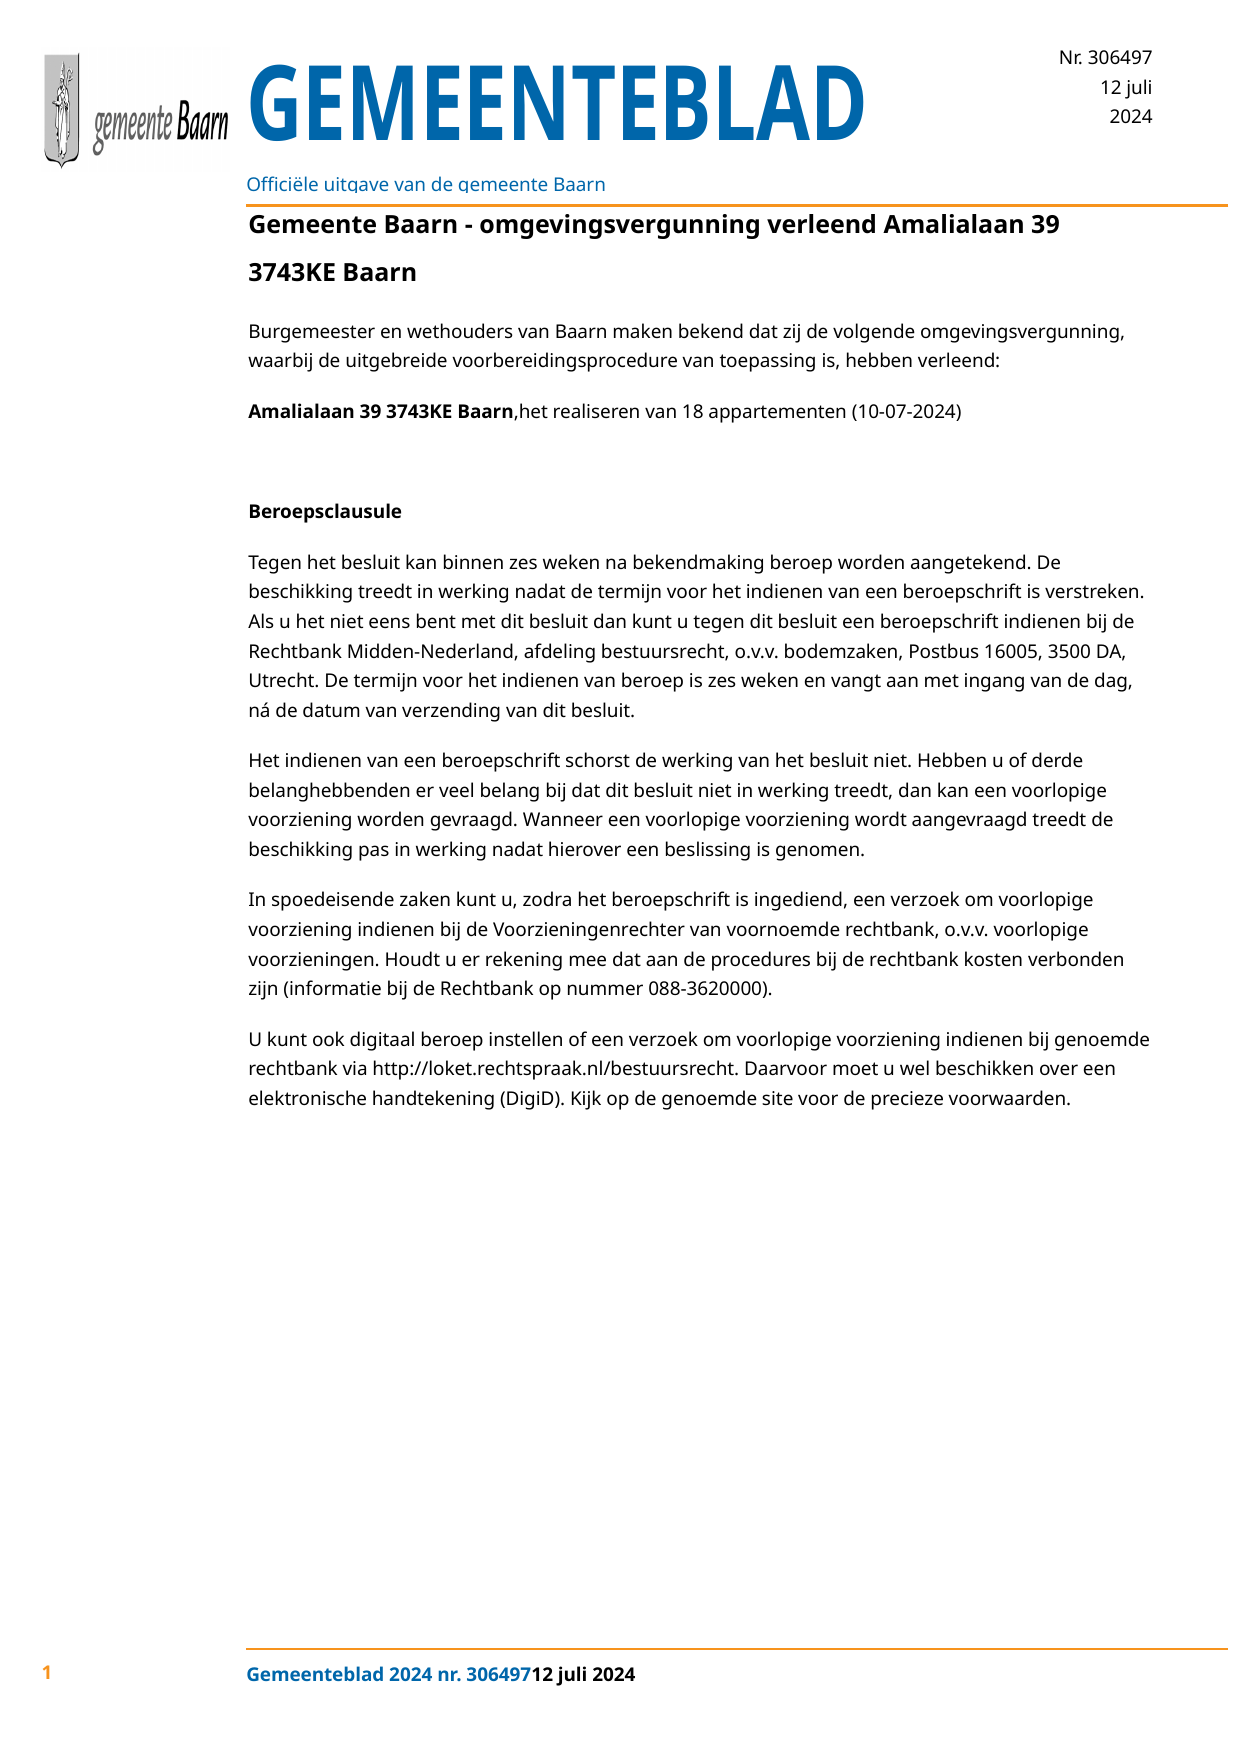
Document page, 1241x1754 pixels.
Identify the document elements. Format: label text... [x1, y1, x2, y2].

text In spoedeisende zaken kunt u, zodra het beroepschrift is ingediend, een verzoek om voorlopige voorziening indienen bij de Voorzieningenrechter van voornoemde rechtbank, o.v.v. voorlopige voorzieningen. Houdt u er rekening mee dat aan de procedures bij de rechtbank kosten verbonden zijn (informatie bij de Rechtbank op nummer 088-3620000). [248, 887, 1152, 1001]
text Amalialaan 39 3743KE Baarn,het realiseren van 18 appartementen (10-07-2024) [248, 398, 1152, 424]
picture [41, 47, 231, 172]
text Tegen het besluit kan binnen zes weken na bekendmaking beroep worden aangetekend. De beschikking treedt in werking nadat de termijn voor het indienen van een beroepschrift is verstreken. Als u het niet eens bent met dit besluit dan kunt u tegen dit besluit een beroepschrift indienen bij de Rechtbank Midden-Nederland, afdeling bestuursrecht, o.v.v. bodemzaken, Postbus 16005, 3500 DA, Utrecht. De termijn voor het indienen van beroep is zes weken en vangt aan met ingang van de dag, ná de datum van verzending van dit besluit. [248, 549, 1152, 723]
text Het indienen van een beroepschrift schorst de werking van het besluit niet. Hebben u of derde belanghebbenden er veel belang bij dat dit besluit niet in werking treedt, dan kan een voorlopige voorziening worden gevraagd. Wanneer een voorlopige voorziening wordt aangevraagd treedt de beschikking pas in werking nadat hierover een beslissing is genomen. [248, 747, 1152, 862]
text Gemeente Baarn - omgevingsvergunning verleend Amalialaan 39 3743KE Baarn [248, 207, 1152, 288]
text U kunt ook digitaal beroep instellen of een verzoek om voorlopige voorziening indienen bij genoemde rechtbank via http://loket.rechtspraak.nl/bestuursrecht. Daarvoor moet u wel beschikken over een elektronische handtekening (DigiD). Kijk op de genoemde site voor de precieze voorwaarden. [248, 1026, 1152, 1111]
text Burgemeester en wethouders van Baarn maken bekend dat zij de volgende omgevingsvergunning, waarbij de uitgebreide voorbereidingsprocedure van toepassing is, hebben verleend: [248, 318, 1152, 373]
text Beroepsclausule [248, 499, 1152, 524]
